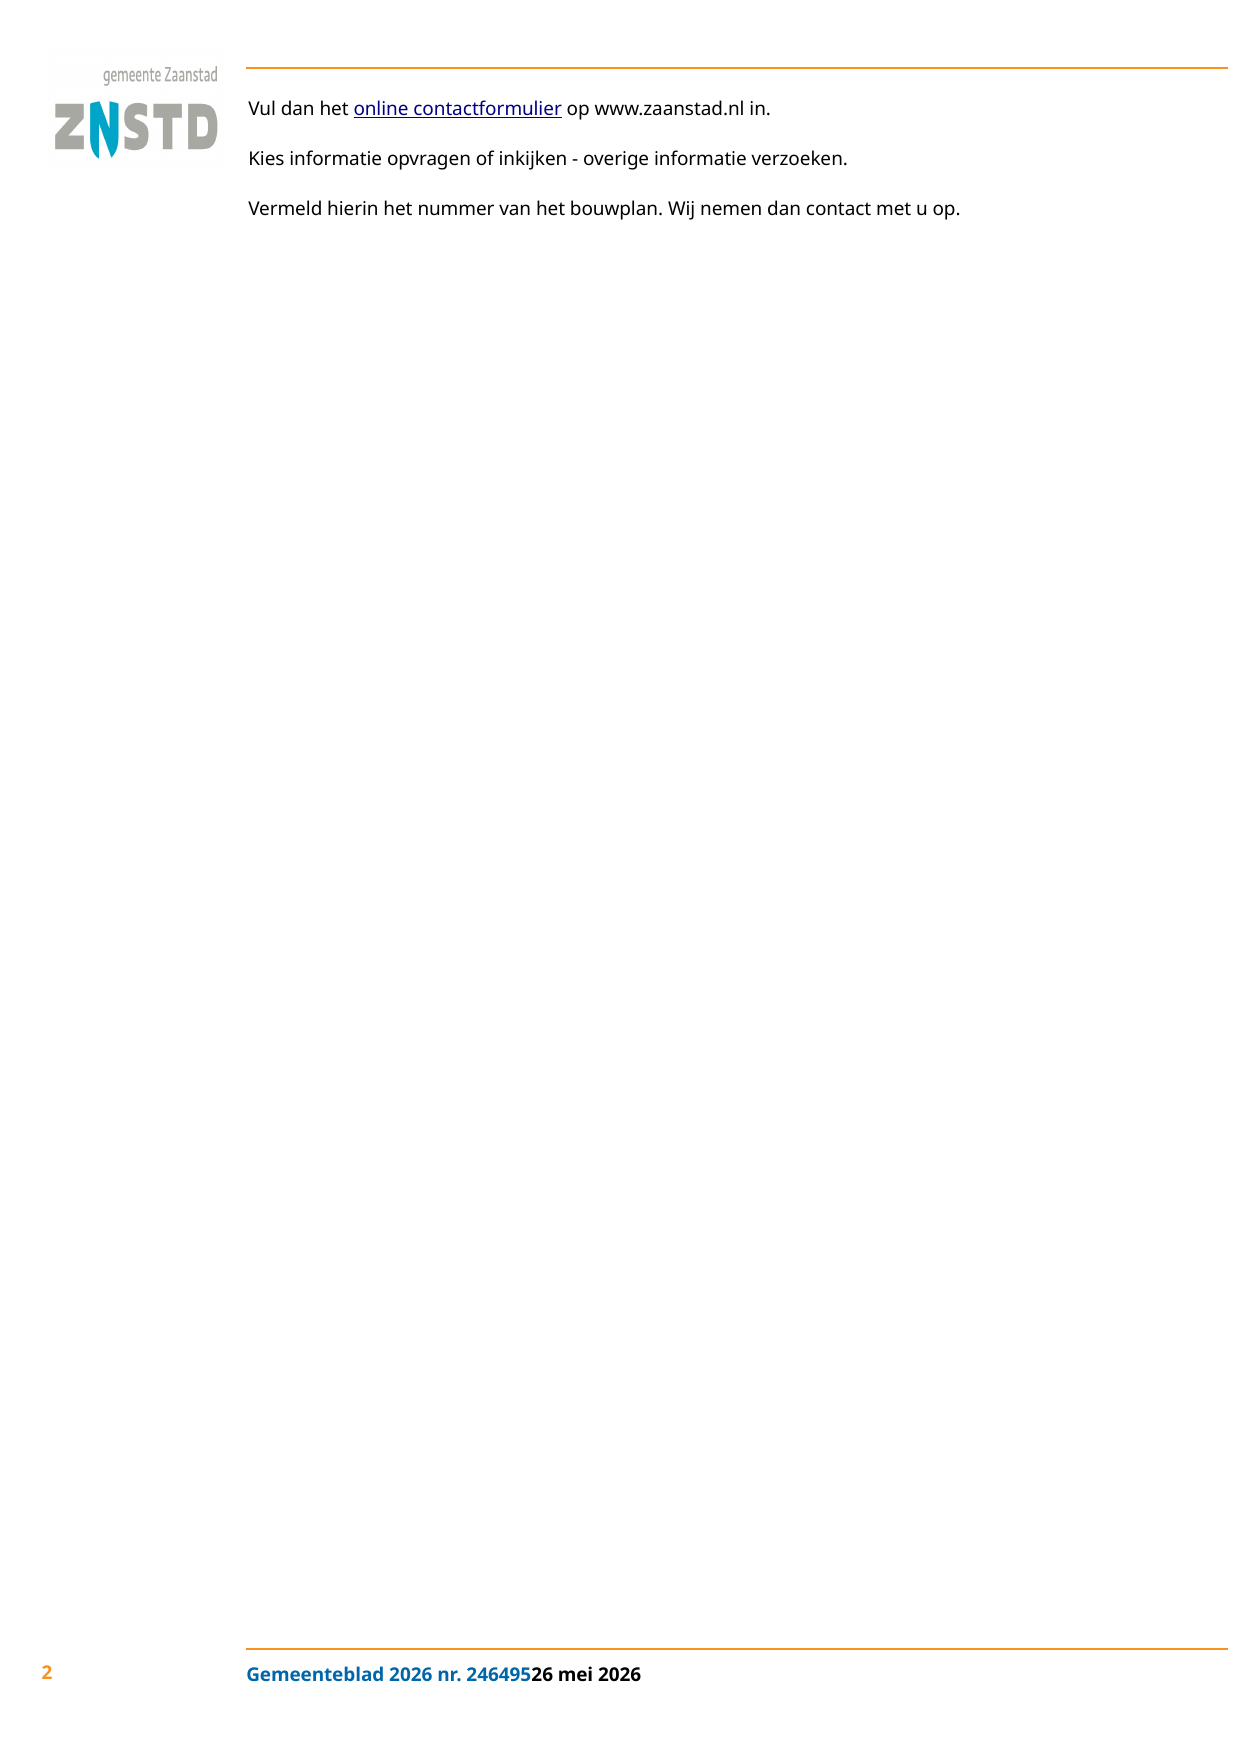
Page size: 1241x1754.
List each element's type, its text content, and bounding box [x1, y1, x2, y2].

text Kies informatie opvragen of inkijken - overige informatie verzoeken. [248, 145, 1152, 171]
picture [41, 47, 231, 172]
text Vermeld hierin het nummer van het bouwplan. Wij nemen dan contact met u op. [248, 196, 1152, 221]
text Vul dan het online contactformulier op www.zaanstad.nl in. [248, 95, 1152, 121]
